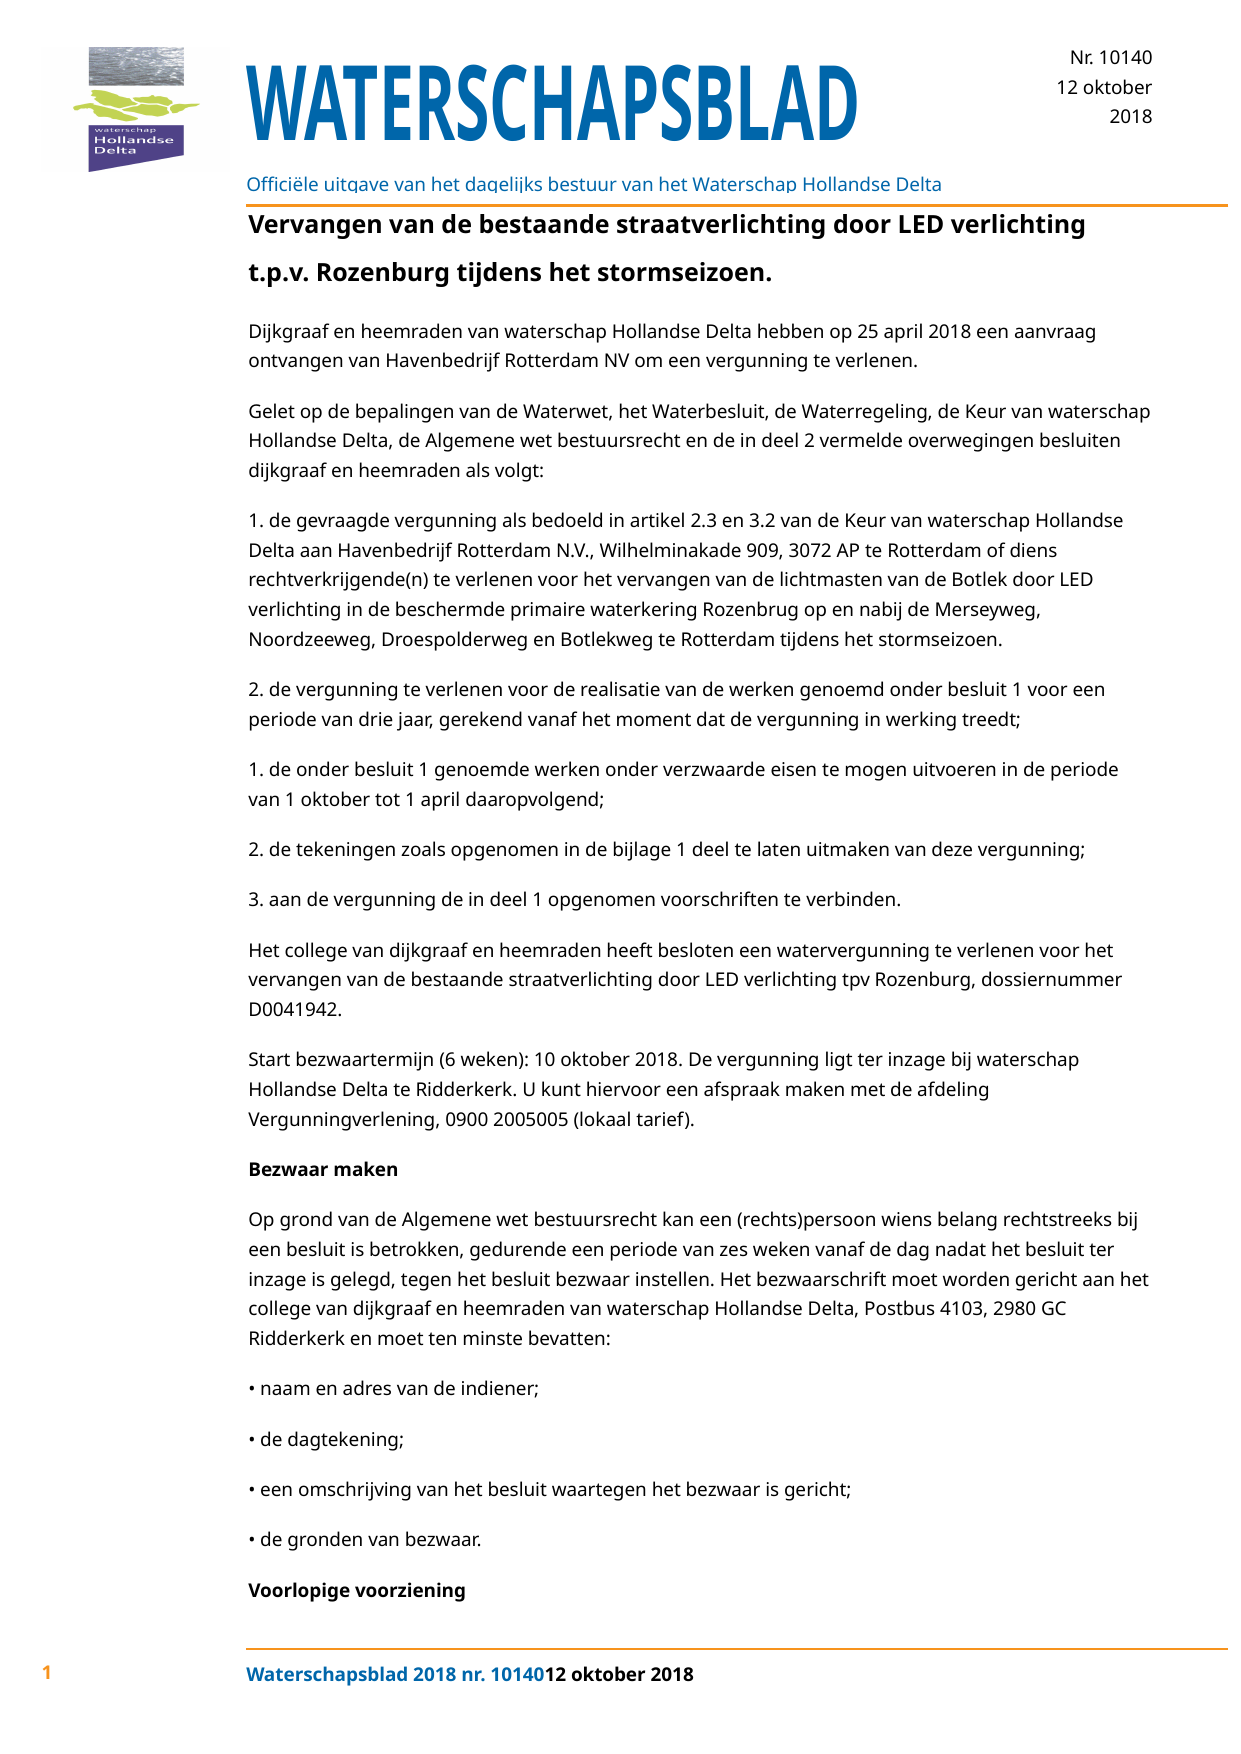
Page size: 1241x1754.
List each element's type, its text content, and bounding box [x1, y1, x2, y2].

text 1. de gevraagde vergunning als bedoeld in artikel 2.3 en 3.2 van de Keur van waterschap Hollandse Delta aan Havenbedrijf Rotterdam N.V., Wilhelminakade 909, 3072 AP te Rotterdam of diens rechtverkrijgende(n) te verlenen voor het vervangen van de lichtmasten van de Botlek door LED verlichting in de beschermde primaire waterkering Rozenbrug op en nabij de Merseyweg, Noordzeeweg, Droespolderweg en Botlekweg te Rotterdam tijdens het stormseizoen. [248, 507, 1152, 652]
text • de dagtekening; [248, 1426, 1152, 1452]
text 1. de onder besluit 1 genoemde werken onder verzwaarde eisen te mogen uitvoeren in de periode van 1 oktober tot 1 april daaropvolgend; [248, 756, 1152, 812]
text Start bezwaartermijn (6 weken): 10 oktober 2018. De vergunning ligt ter inzage bij waterschap Hollandse Delta te Ridderkerk. U kunt hiervoor een afspraak maken met de afdeling Vergunningverlening, 0900 2005005 (lokaal tarief). [248, 1047, 1152, 1132]
text 2. de tekeningen zoals opgenomen in de bijlage 1 deel te laten uitmaken van deze vergunning; [248, 836, 1152, 862]
text Vervangen van de bestaande straatverlichting door LED verlichting t.p.v. Rozenburg tijdens het stormseizoen. [248, 207, 1152, 288]
text 3. aan de vergunning de in deel 1 opgenomen voorschriften te verbinden. [248, 887, 1152, 912]
text • een omschrijving van het besluit waartegen het bezwaar is gericht; [248, 1476, 1152, 1502]
text Bezwaar maken [248, 1156, 1152, 1182]
text Dijkgraaf en heemraden van waterschap Hollandse Delta hebben op 25 april 2018 een aanvraag ontvangen van Havenbedrijf Rotterdam NV om een vergunning te verlenen. [248, 318, 1152, 373]
picture [41, 47, 231, 172]
text • de gronden van bezwaar. [248, 1527, 1152, 1552]
text Gelet op de bepalingen van de Waterwet, het Waterbesluit, de Waterregeling, de Keur van waterschap Hollandse Delta, de Algemene wet bestuursrecht en de in deel 2 vermelde overwegingen besluiten dijkgraaf en heemraden als volgt: [248, 398, 1152, 483]
text Op grond van de Algemene wet bestuursrecht kan een (rechts)persoon wiens belang rechtstreeks bij een besluit is betrokken, gedurende een periode van zes weken vanaf de dag nadat het besluit ter inzage is gelegd, tegen het besluit bezwaar instellen. Het bezwaarschrift moet worden gericht aan het college van dijkgraaf en heemraden van waterschap Hollandse Delta, Postbus 4103, 2980 GC Ridderkerk en moet ten minste bevatten: [248, 1207, 1152, 1351]
text 2. de vergunning te verlenen voor de realisatie van de werken genoemd onder besluit 1 voor een periode van drie jaar, gerekend vanaf het moment dat de vergunning in werking treedt; [248, 676, 1152, 732]
text • naam en adres van de indiener; [248, 1375, 1152, 1401]
text Voorlopige voorziening [248, 1577, 1152, 1603]
text Het college van dijkgraaf en heemraden heeft besloten een watervergunning te verlenen voor het vervangen van de bestaande straatverlichting door LED verlichting tpv Rozenburg, dossiernummer D0041942. [248, 937, 1152, 1022]
